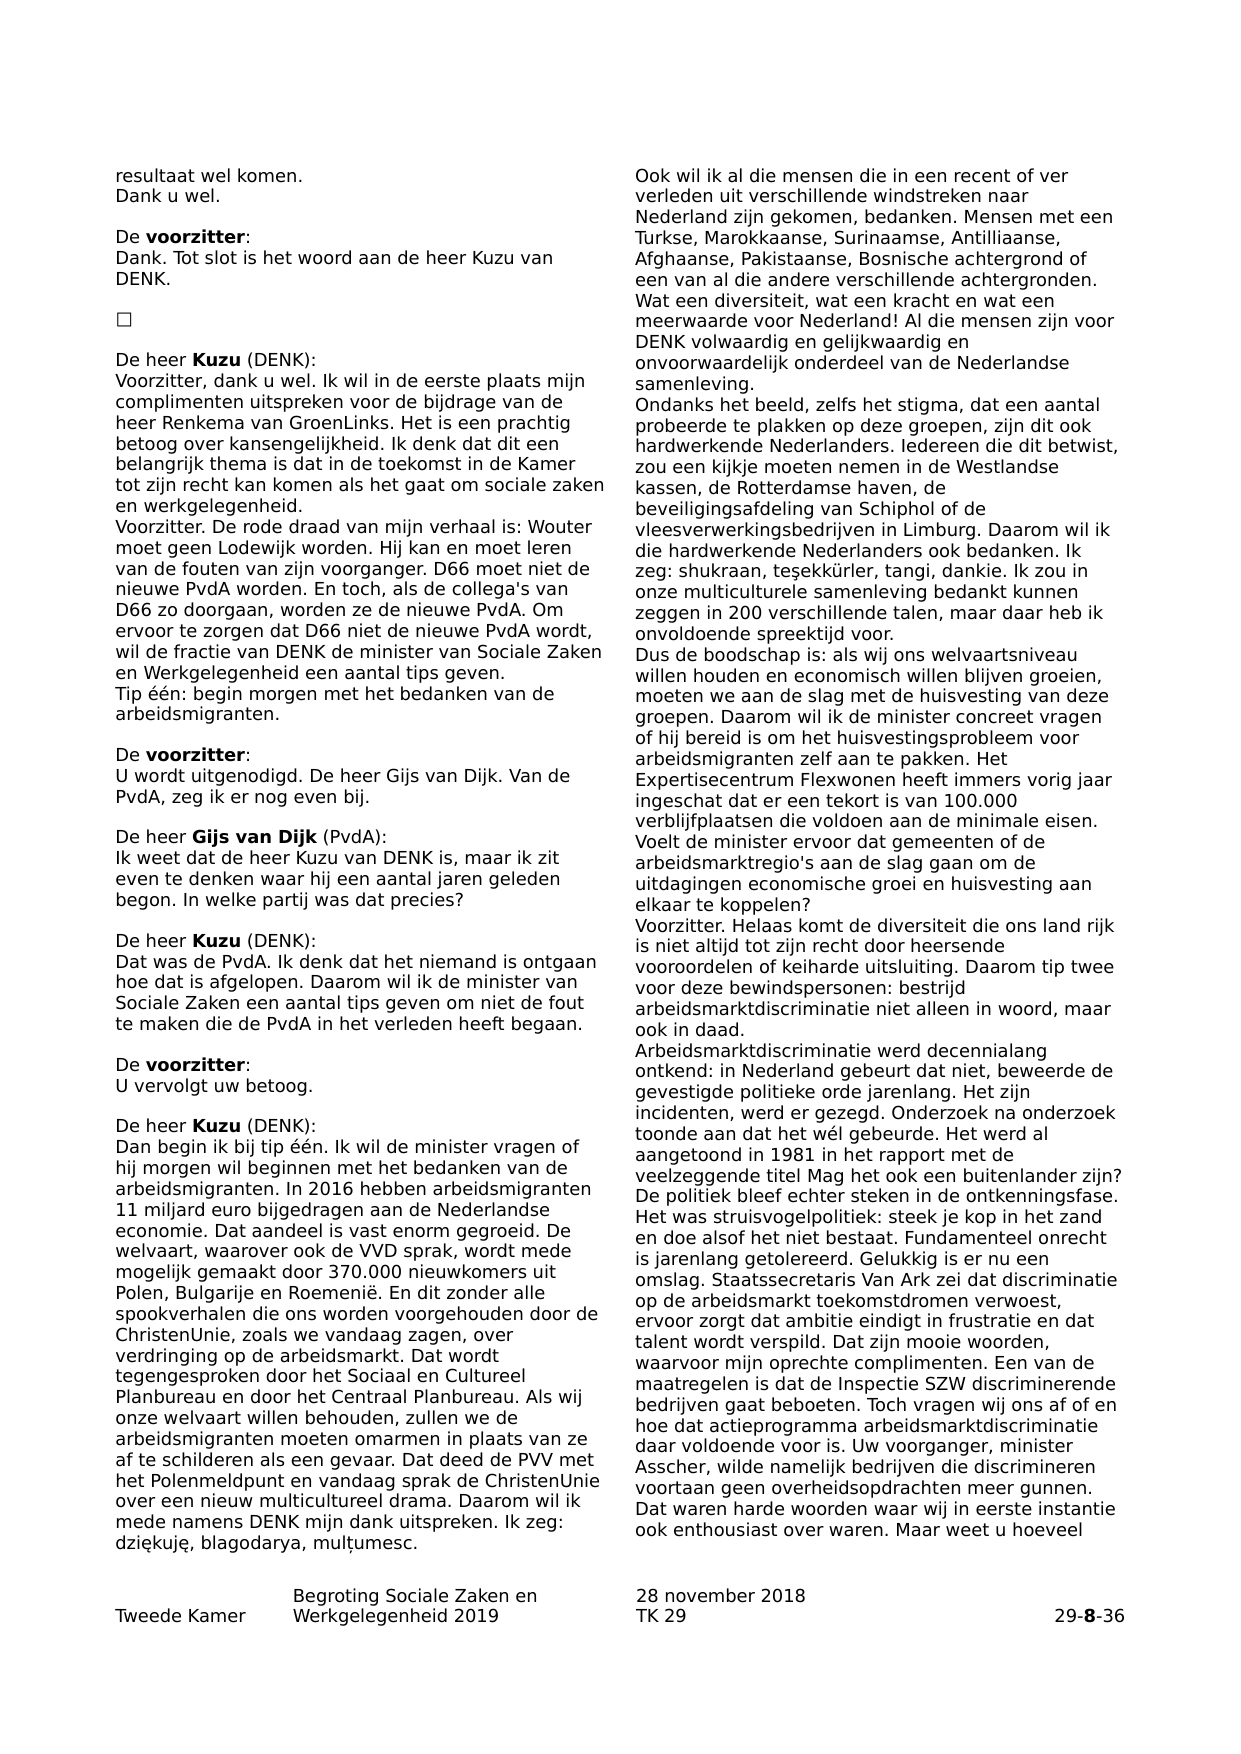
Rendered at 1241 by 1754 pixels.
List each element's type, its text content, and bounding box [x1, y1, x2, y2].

text Tip één: begin morgen met het bedanken van de arbeidsmigranten. [115, 683, 605, 725]
text U vervolgt uw betoog. [115, 1075, 605, 1096]
text De heer Kuzu (DENK): [115, 350, 605, 371]
text U wordt uitgenodigd. De heer Gijs van Dijk. Van de PvdA, zeg ik er nog even bij. [115, 766, 605, 807]
text De heer Gijs van Dijk (PvdA): [115, 827, 605, 848]
text De heer Kuzu (DENK): [115, 1116, 605, 1137]
text Arbeidsmarktdiscriminatie werd decennialang ontkend: in Nederland gebeurt dat niet, beweerde de gevestigde politieke orde jarenlang. Het zijn incidenten, werd er gezegd. Onderzoek na onderzoek toonde aan dat het wél gebeurde. Het werd al aangetoond in 1981 in het rapport met de veelzeggende titel Mag het ook een buitenlander zijn? De politiek bleef echter steken in de ontkenningsfase. Het was struisvogelpolitiek: steek je kop in het zand en doe alsof het niet bestaat. Fundamenteel onrecht is jarenlang getolereerd. Gelukkig is er nu een omslag. Staatssecretaris Van Ark zei dat discriminatie op de arbeidsmarkt toekomstdromen verwoest, ervoor zorgt dat ambitie eindigt in frustratie en dat talent wordt verspild. Dat zijn mooie woorden, waarvoor mijn oprechte complimenten. Een van de maatregelen is dat de Inspectie SZW discriminerende bedrijven gaat beboeten. Toch vragen wij ons af of en hoe dat actieprogramma arbeidsmarktdiscriminatie daar voldoende voor is. Uw voorganger, minister Asscher, wilde namelijk bedrijven die discrimineren voortaan geen overheidsopdrachten meer gunnen. Dat waren harde woorden waar wij in eerste instantie ook enthousiast over waren. Maar weet u hoeveel [635, 1040, 1125, 1540]
text Dus de boodschap is: als wij ons welvaartsniveau willen houden en economisch willen blijven groeien, moeten we aan de slag met de huisvesting van deze groepen. Daarom wil ik de minister concreet vragen of hij bereid is om het huisvestingsprobleem voor arbeidsmigranten zelf aan te pakken. Het Expertisecentrum Flexwonen heeft immers vorig jaar ingeschat dat er een tekort is van 100.000 verblijfplaatsen die voldoen aan de minimale eisen. Voelt de minister ervoor dat gemeenten of de arbeidsmarktregio's aan de slag gaan om de uitdagingen economische groei en huisvesting aan elkaar te koppelen? [635, 644, 1125, 915]
text Voorzitter, dank u wel. Ik wil in de eerste plaats mijn complimenten uitspreken voor de bijdrage van de heer Renkema van GroenLinks. Het is een prachtig betoog over kansengelijkheid. Ik denk dat dit een belangrijk thema is dat in de toekomst in de Kamer tot zijn recht kan komen als het gaat om sociale zaken en werkgelegenheid. [115, 371, 605, 517]
text Dank. Tot slot is het woord aan de heer Kuzu van DENK. [115, 248, 605, 289]
text De voorzitter: [115, 1055, 605, 1075]
text Voorzitter. De rode draad van mijn verhaal is: Wouter moet geen Lodewijk worden. Hij kan en moet leren van de fouten van zijn voorganger. D66 moet niet de nieuwe PvdA worden. En toch, als de collega's van D66 zo doorgaan, worden ze de nieuwe PvdA. Om ervoor te zorgen dat D66 niet de nieuwe PvdA wordt, wil de fractie van DENK de minister van Sociale Zaken en Werkgelegenheid een aantal tips geven. [115, 517, 605, 683]
text De voorzitter: [115, 227, 605, 248]
text Ik weet dat de heer Kuzu van DENK is, maar ik zit even te denken waar hij een aantal jaren geleden begon. In welke partij was dat precies? [115, 848, 605, 911]
text De heer Kuzu (DENK): [115, 931, 605, 951]
text Voorzitter. Helaas komt de diversiteit die ons land rijk is niet altijd tot zijn recht door heersende vooroordelen of keiharde uitsluiting. Daarom tip twee voor deze bewindspersonen: bestrijd arbeidsmarktdiscriminatie niet alleen in woord, maar ook in daad. [635, 915, 1125, 1040]
text Dank u wel. [115, 186, 605, 207]
text ⬜ [115, 309, 605, 330]
text resultaat wel komen. [115, 165, 605, 186]
text Dan begin ik bij tip één. Ik wil de minister vragen of hij morgen wil beginnen met het bedanken van de arbeidsmigranten. In 2016 hebben arbeidsmigranten 11 miljard euro bijgedragen aan de Nederlandse economie. Dat aandeel is vast enorm gegroeid. De welvaart, waarover ook de VVD sprak, wordt mede mogelijk gemaakt door 370.000 nieuwkomers uit Polen, Bulgarije en Roemenië. En dit zonder alle spookverhalen die ons worden voorgehouden door de ChristenUnie, zoals we vandaag zagen, over verdringing op de arbeidsmarkt. Dat wordt tegengesproken door het Sociaal en Cultureel Planbureau en door het Centraal Planbureau. Als wij onze welvaart willen behouden, zullen we de arbeidsmigranten moeten omarmen in plaats van ze af te schilderen als een gevaar. Dat deed de PVV met het Polenmeldpunt en vandaag sprak de ChristenUnie over een nieuw multicultureel drama. Daarom wil ik mede namens DENK mijn dank uitspreken. Ik zeg: dziękuję, blagodarya, mulțumesc. [115, 1137, 605, 1554]
text Ook wil ik al die mensen die in een recent of ver verleden uit verschillende windstreken naar Nederland zijn gekomen, bedanken. Mensen met een Turkse, Marokkaanse, Surinaamse, Antilliaanse, Afghaanse, Pakistaanse, Bosnische achtergrond of een van al die andere verschillende achtergronden. Wat een diversiteit, wat een kracht en wat een meerwaarde voor Nederland! Al die mensen zijn voor DENK volwaardig en gelijkwaardig en onvoorwaardelijk onderdeel van de Nederlandse samenleving. [635, 165, 1125, 394]
text Ondanks het beeld, zelfs het stigma, dat een aantal probeerde te plakken op deze groepen, zijn dit ook hardwerkende Nederlanders. Iedereen die dit betwist, zou een kijkje moeten nemen in de Westlandse kassen, de Rotterdamse haven, de beveiligingsafdeling van Schiphol of de vleesverwerkingsbedrijven in Limburg. Daarom wil ik die hardwerkende Nederlanders ook bedanken. Ik zeg: shukraan, teşekkürler, tangi, dankie. Ik zou in onze multiculturele samenleving bedankt kunnen zeggen in 200 verschillende talen, maar daar heb ik onvoldoende spreektijd voor. [635, 394, 1125, 644]
text Dat was de PvdA. Ik denk dat het niemand is ontgaan hoe dat is afgelopen. Daarom wil ik de minister van Sociale Zaken een aantal tips geven om niet de fout te maken die de PvdA in het verleden heeft begaan. [115, 951, 605, 1035]
text De voorzitter: [115, 745, 605, 766]
